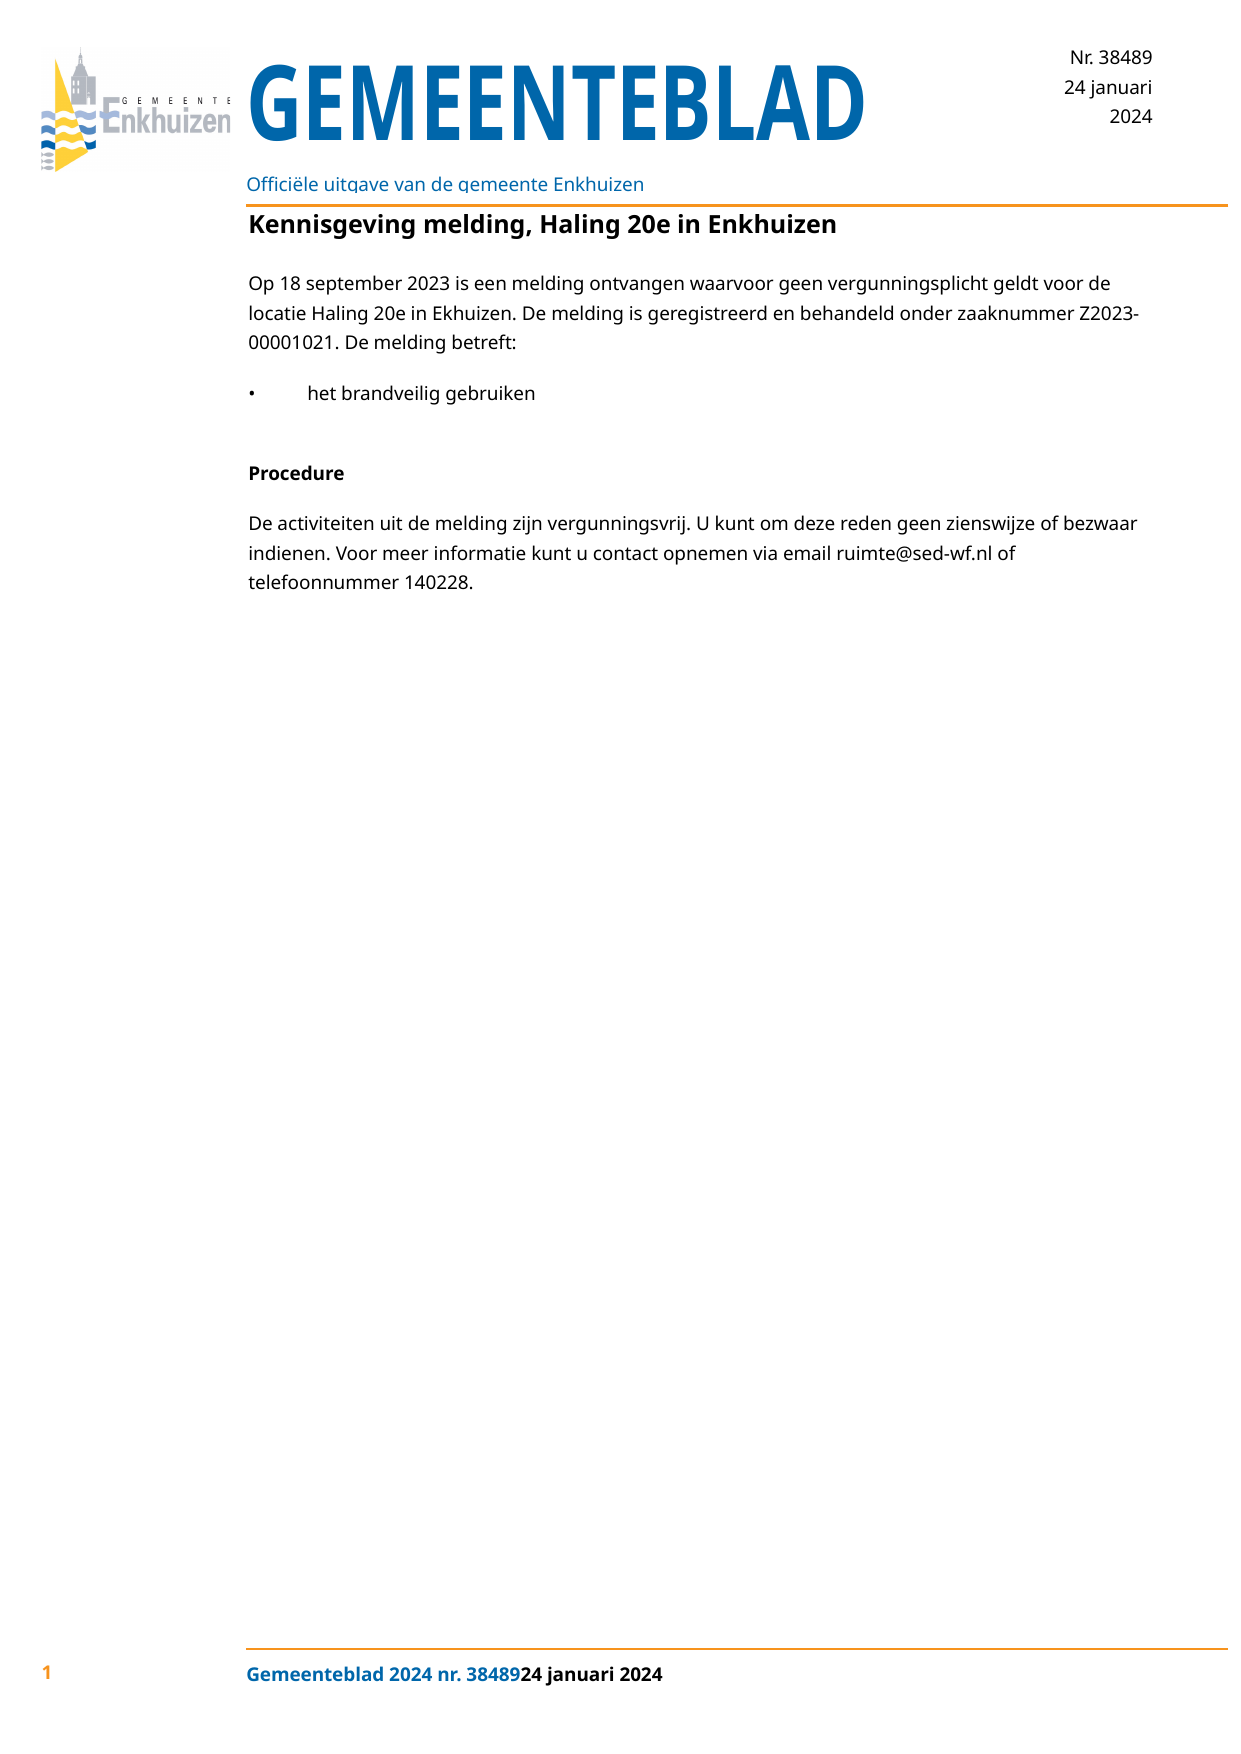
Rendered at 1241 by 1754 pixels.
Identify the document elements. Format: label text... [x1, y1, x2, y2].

text De activiteiten uit de melding zijn vergunningsvrij. U kunt om deze reden geen zienswijze of bezwaar indienen. Voor meer informatie kunt u contact opnemen via email ruimte@sed-wf.nl of telefoonnummer 140228. [248, 510, 1152, 595]
text Procedure [248, 460, 1152, 486]
text Op 18 september 2023 is een melding ontvangen waarvoor geen vergunningsplicht geldt voor de locatie Haling 20e in Ekhuizen. De melding is geregistreerd en behandeld onder zaaknummer Z2023-00001021. De melding betreft: [248, 270, 1152, 355]
text Kennisgeving melding, Haling 20e in Enkhuizen [248, 207, 1152, 241]
list het brandveilig gebruiken [248, 380, 1152, 406]
picture [41, 47, 231, 172]
